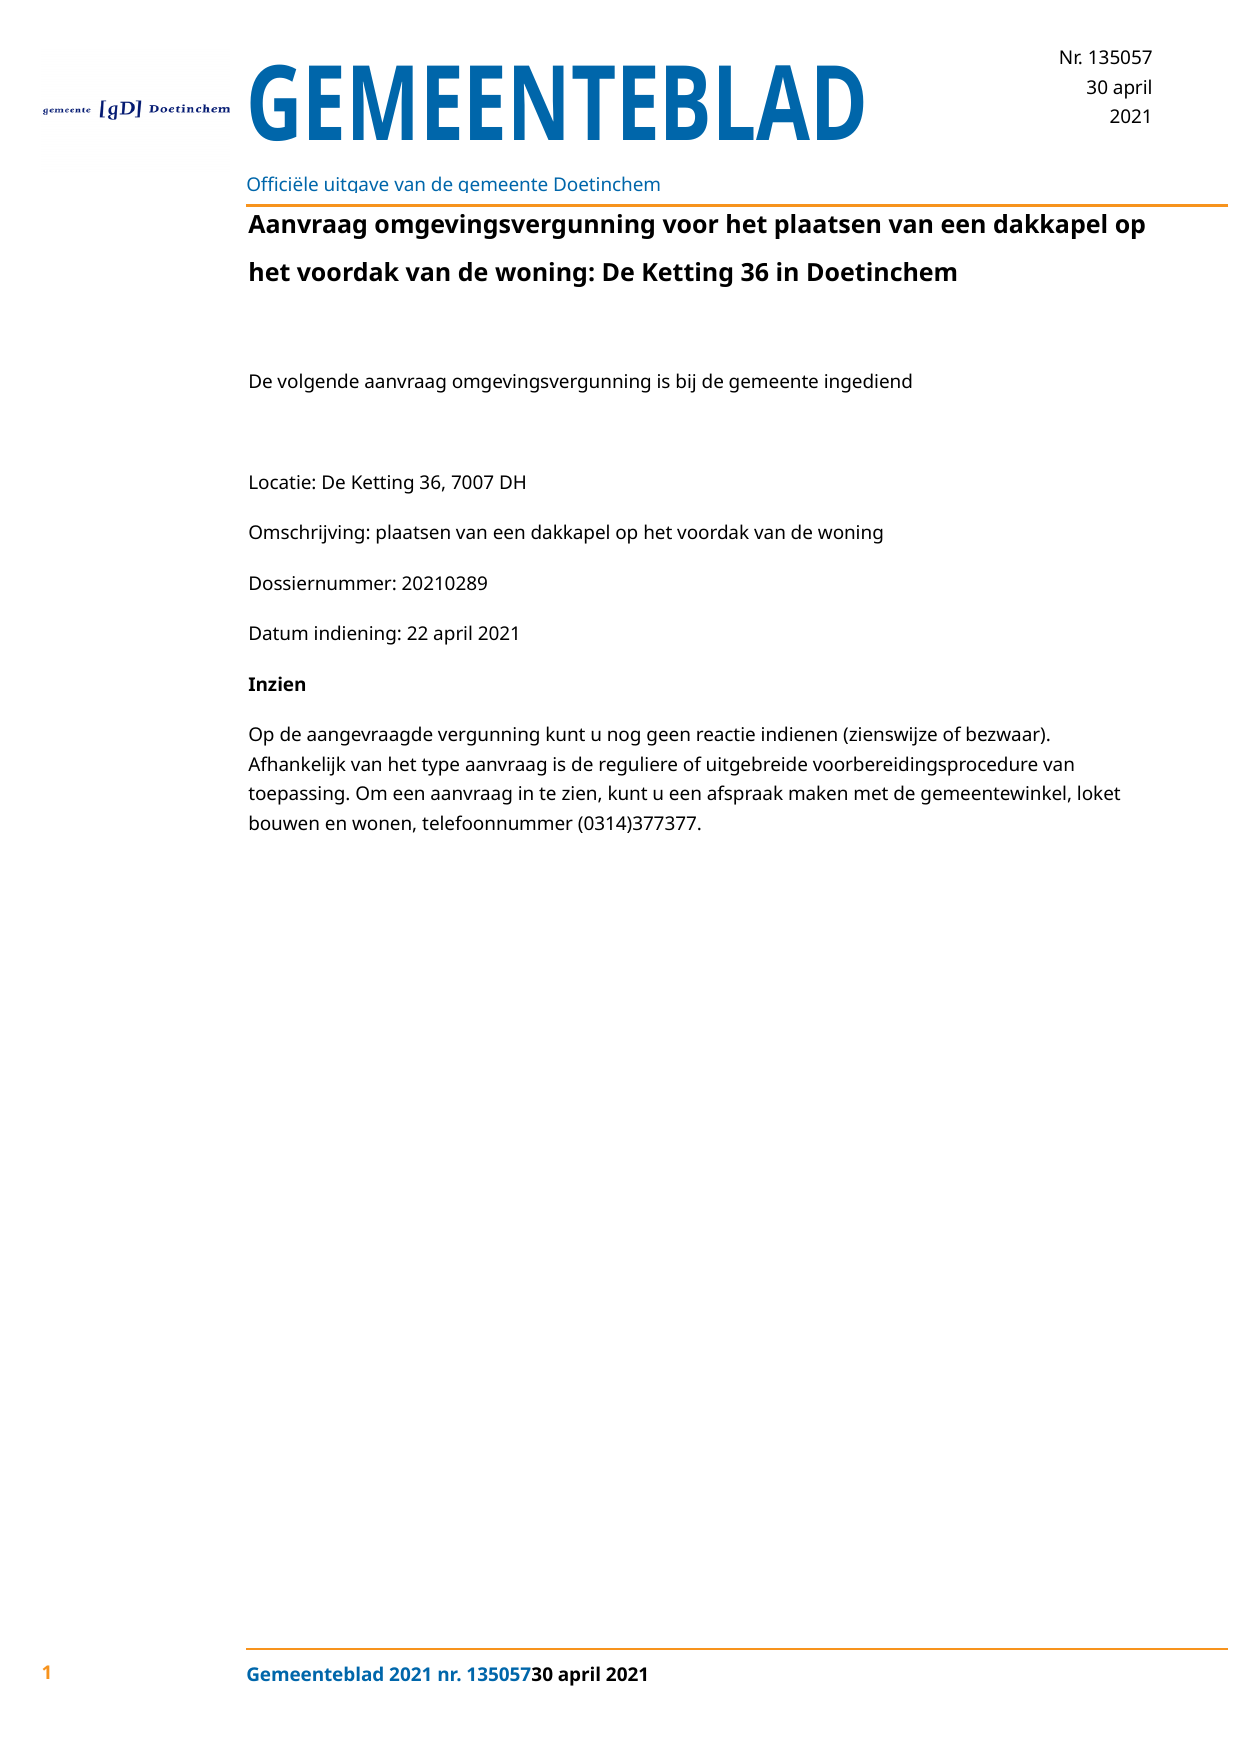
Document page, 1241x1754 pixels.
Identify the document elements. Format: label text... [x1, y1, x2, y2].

text Aanvraag omgevingsvergunning voor het plaatsen van een dakkapel op het voordak van de woning: De Ketting 36 in Doetinchem [248, 207, 1152, 288]
text De volgende aanvraag omgevingsvergunning is bij de gemeente ingediend [248, 368, 1152, 394]
text Dossiernummer: 20210289 [248, 570, 1152, 596]
text Op de aangevraagde vergunning kunt u nog geen reactie indienen (zienswijze of bezwaar). Afhankelijk van het type aanvraag is de reguliere of uitgebreide voorbereidingsprocedure van toepassing. Om een aanvraag in te zien, kunt u een afspraak maken met de gemeentewinkel, loket bouwen en wonen, telefoonnummer (0314)377377. [248, 721, 1152, 836]
text Inzien [248, 671, 1152, 697]
text Omschrijving: plaatsen van een dakkapel op het voordak van de woning [248, 519, 1152, 545]
text Datum indiening: 22 april 2021 [248, 620, 1152, 646]
text Locatie: De Ketting 36, 7007 DH [248, 469, 1152, 495]
picture [41, 47, 231, 172]
